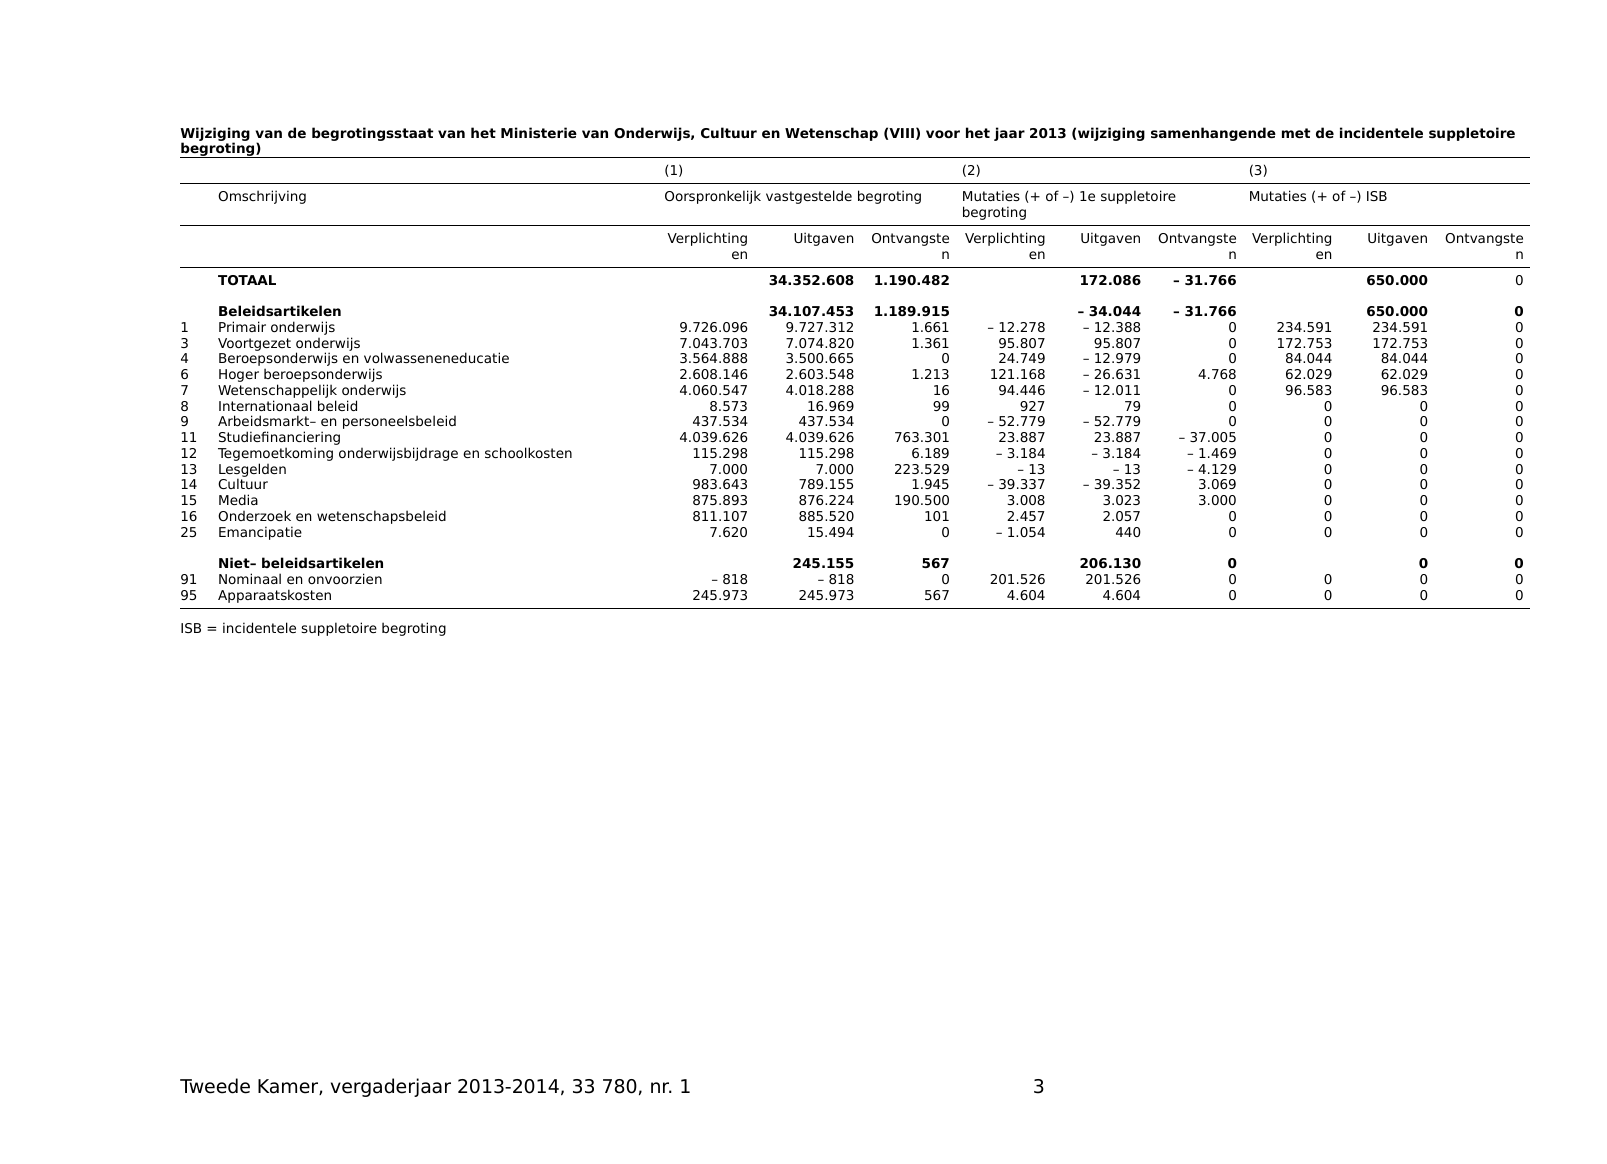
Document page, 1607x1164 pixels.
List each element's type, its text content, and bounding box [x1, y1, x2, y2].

table_cell 4 [180, 351, 212, 367]
table_cell 811.107 [658, 509, 754, 524]
table_cell ISB = incidentele suppletoire begroting [180, 609, 1529, 636]
table_cell [754, 540, 860, 556]
table_cell Studiefinanciering [212, 430, 658, 446]
table_cell Onderzoek en wetenschapsbeleid [212, 509, 658, 524]
table_cell 2.608.146 [658, 367, 754, 383]
table_cell – 39.352 [1051, 477, 1147, 493]
table_cell 7.074.820 [754, 336, 860, 351]
table_cell [1243, 540, 1338, 556]
table_cell 1 [180, 320, 212, 336]
table_cell 245.973 [658, 587, 754, 608]
table_cell 789.155 [754, 477, 860, 493]
table_cell – 31.766 [1147, 304, 1242, 320]
table_cell 201.526 [1051, 572, 1147, 587]
table_cell Uitgaven [754, 226, 860, 267]
table_cell 0 [1243, 493, 1338, 509]
table_cell [1243, 268, 1338, 288]
table_cell 3.069 [1147, 477, 1242, 493]
table_cell 0 [1434, 399, 1529, 414]
table_cell 3.500.665 [754, 351, 860, 367]
table_cell Ontvangsten [860, 226, 956, 267]
table_cell 95.807 [956, 336, 1051, 351]
table_cell – 818 [754, 572, 860, 587]
table_cell 1.190.482 [860, 268, 956, 288]
table_cell 0 [1147, 383, 1242, 398]
table_cell 567 [860, 587, 956, 608]
table_cell 0 [1147, 414, 1242, 430]
table_cell [180, 158, 212, 183]
table_cell 0 [860, 572, 956, 587]
table_cell 15 [180, 493, 212, 509]
table_cell Beroepsonderwijs en volwasseneneducatie [212, 351, 658, 367]
table_cell 0 [1338, 509, 1434, 524]
table_cell 0 [1434, 572, 1529, 587]
table_cell 172.753 [1243, 336, 1338, 351]
table_cell – 34.044 [1051, 304, 1147, 320]
table_cell – 52.779 [1051, 414, 1147, 430]
table_cell [180, 540, 212, 556]
table_cell 885.520 [754, 509, 860, 524]
table_cell [180, 184, 212, 225]
table_cell 223.529 [860, 461, 956, 477]
table_cell 15.494 [754, 524, 860, 540]
table_cell Mutaties (+ of –) ISB [1243, 184, 1529, 225]
table_cell 0 [1147, 320, 1242, 336]
table_cell 4.604 [956, 587, 1051, 608]
table_cell 0 [1147, 399, 1242, 414]
table_cell – 1.054 [956, 524, 1051, 540]
table_cell 440 [1051, 524, 1147, 540]
table_cell 927 [956, 399, 1051, 414]
table_cell [180, 226, 212, 267]
table_cell 0 [1434, 336, 1529, 351]
table_cell 190.500 [860, 493, 956, 509]
table_cell 983.643 [658, 477, 754, 493]
table_cell 8.573 [658, 399, 754, 414]
table_cell 1.189.915 [860, 304, 956, 320]
table_cell Emancipatie [212, 524, 658, 540]
table_cell 437.534 [754, 414, 860, 430]
table_cell Lesgelden [212, 461, 658, 477]
table_cell 4.039.626 [658, 430, 754, 446]
table_cell – 13 [1051, 461, 1147, 477]
table_cell – 12.979 [1051, 351, 1147, 367]
table_cell [212, 158, 658, 183]
table_cell Hoger beroepsonderwijs [212, 367, 658, 383]
table_cell [860, 289, 956, 304]
table_cell 234.591 [1243, 320, 1338, 336]
table_cell 7.000 [658, 461, 754, 477]
table_cell [1434, 289, 1529, 304]
table_cell [1243, 304, 1338, 320]
table_cell 101 [860, 509, 956, 524]
table_cell 7.000 [754, 461, 860, 477]
table_cell 0 [1338, 556, 1434, 572]
table_cell 115.298 [658, 446, 754, 461]
table_cell [754, 158, 860, 183]
table_cell [1338, 289, 1434, 304]
table_cell 875.893 [658, 493, 754, 509]
table_cell 3.564.888 [658, 351, 754, 367]
table_cell 84.044 [1243, 351, 1338, 367]
table_cell 95.807 [1051, 336, 1147, 351]
table_cell TOTAAL [212, 268, 658, 288]
table_cell 206.130 [1051, 556, 1147, 572]
table_cell [860, 158, 956, 183]
table_cell 0 [1147, 587, 1242, 608]
table_header Wijziging van de begrotingsstaat van het Ministerie van Onderwijs, Cultuur en Wetenschap (VIII) voor het jaar 2013 (wijziging samenhangende met de incidentele suppletoire begroting) [180, 126, 1529, 157]
table_cell 0 [1434, 509, 1529, 524]
table_cell 0 [1147, 572, 1242, 587]
table_cell 0 [1338, 477, 1434, 493]
table_cell 2.457 [956, 509, 1051, 524]
table_cell 6.189 [860, 446, 956, 461]
table_cell 0 [1338, 587, 1434, 608]
table_cell 1.361 [860, 336, 956, 351]
table_cell [1243, 289, 1338, 304]
table_cell 99 [860, 399, 956, 414]
table_cell 34.352.608 [754, 268, 860, 288]
table_cell 0 [1338, 493, 1434, 509]
table_cell [956, 540, 1051, 556]
table_cell Voortgezet onderwijs [212, 336, 658, 351]
table_cell [212, 289, 658, 304]
table_cell 0 [1434, 556, 1529, 572]
table_cell 0 [1243, 477, 1338, 493]
table_cell 0 [860, 524, 956, 540]
table_cell Uitgaven [1051, 226, 1147, 267]
table_cell 0 [1338, 430, 1434, 446]
table_cell [1051, 289, 1147, 304]
table_cell Ontvangsten [1147, 226, 1242, 267]
table_cell 0 [1434, 367, 1529, 383]
table_cell 0 [1338, 399, 1434, 414]
table_cell – 1.469 [1147, 446, 1242, 461]
table_cell 96.583 [1243, 383, 1338, 398]
table_cell 91 [180, 572, 212, 587]
table_cell 0 [1338, 461, 1434, 477]
table_cell 0 [1338, 414, 1434, 430]
table_cell 25 [180, 524, 212, 540]
table_cell [1338, 540, 1434, 556]
table_cell 0 [1434, 351, 1529, 367]
table_cell 0 [1243, 524, 1338, 540]
table_cell 4.768 [1147, 367, 1242, 383]
table_cell 96.583 [1338, 383, 1434, 398]
table_cell Oorspronkelijk vastgestelde begroting [658, 184, 956, 225]
table_cell 0 [1243, 572, 1338, 587]
table_cell 0 [1338, 524, 1434, 540]
table_cell – 52.779 [956, 414, 1051, 430]
table_cell Mutaties (+ of –) 1e suppletoire begroting [956, 184, 1242, 225]
table_cell 7.043.703 [658, 336, 754, 351]
table_cell 4.060.547 [658, 383, 754, 398]
table_cell 13 [180, 461, 212, 477]
table_cell (3) [1243, 158, 1338, 183]
table_cell 172.753 [1338, 336, 1434, 351]
table_cell Niet– beleidsartikelen [212, 556, 658, 572]
table_cell 6 [180, 367, 212, 383]
table_cell 9 [180, 414, 212, 430]
table_cell 2.057 [1051, 509, 1147, 524]
table_cell [956, 304, 1051, 320]
table_cell Verplichtingen [956, 226, 1051, 267]
table_cell 3.023 [1051, 493, 1147, 509]
table_cell Apparaatskosten [212, 587, 658, 608]
table_cell [212, 540, 658, 556]
table_cell 4.039.626 [754, 430, 860, 446]
table_cell [1434, 158, 1529, 183]
table_cell 62.029 [1243, 367, 1338, 383]
table_cell 0 [1147, 509, 1242, 524]
table_cell 0 [1147, 556, 1242, 572]
table_cell [1051, 540, 1147, 556]
table_cell [212, 226, 658, 267]
table_cell 34.107.453 [754, 304, 860, 320]
table_cell 8 [180, 399, 212, 414]
table_cell – 26.631 [1051, 367, 1147, 383]
table_cell Beleidsartikelen [212, 304, 658, 320]
table_cell 245.155 [754, 556, 860, 572]
table_cell [658, 289, 754, 304]
table_cell 650.000 [1338, 304, 1434, 320]
table_cell Internationaal beleid [212, 399, 658, 414]
table_cell [658, 540, 754, 556]
table_cell 567 [860, 556, 956, 572]
table_cell 7 [180, 383, 212, 398]
table_cell 0 [1434, 304, 1529, 320]
table_cell 2.603.548 [754, 367, 860, 383]
table_cell 0 [1147, 351, 1242, 367]
table_cell [1147, 540, 1242, 556]
table_cell [1147, 158, 1242, 183]
table_cell 62.029 [1338, 367, 1434, 383]
table_cell 0 [1434, 268, 1529, 288]
table_cell [956, 289, 1051, 304]
table_cell Verplichtingen [658, 226, 754, 267]
table_cell – 13 [956, 461, 1051, 477]
table_cell 0 [1434, 493, 1529, 509]
table_cell 0 [1243, 587, 1338, 608]
table_cell 0 [860, 414, 956, 430]
table_cell 7.620 [658, 524, 754, 540]
table_cell [658, 556, 754, 572]
table_cell Verplichtingen [1243, 226, 1338, 267]
table_cell 0 [1434, 477, 1529, 493]
table_cell 3.000 [1147, 493, 1242, 509]
table_cell Media [212, 493, 658, 509]
table_cell 0 [1338, 572, 1434, 587]
table_cell 0 [1434, 383, 1529, 398]
table_cell – 3.184 [1051, 446, 1147, 461]
table_cell 0 [860, 351, 956, 367]
table_cell 3 [180, 336, 212, 351]
table_cell – 39.337 [956, 477, 1051, 493]
table_cell 0 [1243, 414, 1338, 430]
table_cell [1147, 289, 1242, 304]
table_cell Primair onderwijs [212, 320, 658, 336]
table_cell 23.887 [1051, 430, 1147, 446]
table_cell 650.000 [1338, 268, 1434, 288]
table_cell Nominaal en onvoorzien [212, 572, 658, 587]
table_cell Wetenschappelijk onderwijs [212, 383, 658, 398]
table_cell 0 [1434, 414, 1529, 430]
table_cell 0 [1434, 524, 1529, 540]
table_cell – 3.184 [956, 446, 1051, 461]
table_cell [180, 556, 212, 572]
table_cell 79 [1051, 399, 1147, 414]
table_cell 4.018.288 [754, 383, 860, 398]
table_cell 14 [180, 477, 212, 493]
table_cell [1434, 540, 1529, 556]
table_cell 0 [1243, 461, 1338, 477]
table_cell 437.534 [658, 414, 754, 430]
table_cell 1.213 [860, 367, 956, 383]
table_cell 245.973 [754, 587, 860, 608]
table_cell (1) [658, 158, 754, 183]
table_cell 0 [1243, 446, 1338, 461]
table_cell – 12.278 [956, 320, 1051, 336]
table_cell 9.727.312 [754, 320, 860, 336]
table_cell – 12.011 [1051, 383, 1147, 398]
table_cell 172.086 [1051, 268, 1147, 288]
table_cell 95 [180, 587, 212, 608]
table_cell 23.887 [956, 430, 1051, 446]
table_cell – 818 [658, 572, 754, 587]
table_cell 94.446 [956, 383, 1051, 398]
table_cell [658, 268, 754, 288]
table_cell 0 [1434, 320, 1529, 336]
table_cell 234.591 [1338, 320, 1434, 336]
table_cell 763.301 [860, 430, 956, 446]
table_cell 16.969 [754, 399, 860, 414]
table_cell Tegemoetkoming onderwijsbijdrage en schoolkosten [212, 446, 658, 461]
table_cell [956, 556, 1051, 572]
table_cell [860, 540, 956, 556]
table_cell 3.008 [956, 493, 1051, 509]
table_cell 12 [180, 446, 212, 461]
table_cell 24.749 [956, 351, 1051, 367]
table_cell 0 [1243, 399, 1338, 414]
table_cell 84.044 [1338, 351, 1434, 367]
table_cell 0 [1147, 336, 1242, 351]
table_cell 16 [180, 509, 212, 524]
table_cell 115.298 [754, 446, 860, 461]
table_cell – 31.766 [1147, 268, 1242, 288]
table_cell 1.661 [860, 320, 956, 336]
table_cell 0 [1147, 524, 1242, 540]
table_cell [1243, 556, 1338, 572]
table_cell 0 [1434, 430, 1529, 446]
table_cell [180, 268, 212, 288]
table_cell 0 [1434, 446, 1529, 461]
table_cell [956, 268, 1051, 288]
table_cell 876.224 [754, 493, 860, 509]
table_cell 16 [860, 383, 956, 398]
table_cell 0 [1434, 587, 1529, 608]
table_cell 0 [1243, 509, 1338, 524]
table_cell [1051, 158, 1147, 183]
table_cell 121.168 [956, 367, 1051, 383]
table_cell Arbeidsmarkt– en personeelsbeleid [212, 414, 658, 430]
table_cell [1338, 158, 1434, 183]
table_cell Omschrijving [212, 184, 658, 225]
table_cell [754, 289, 860, 304]
table_cell [658, 304, 754, 320]
table_cell 11 [180, 430, 212, 446]
table_cell [180, 289, 212, 304]
table_cell Uitgaven [1338, 226, 1434, 267]
table_cell 1.945 [860, 477, 956, 493]
table_cell 0 [1338, 446, 1434, 461]
table_cell (2) [956, 158, 1051, 183]
table_cell – 12.388 [1051, 320, 1147, 336]
table_cell – 4.129 [1147, 461, 1242, 477]
table_cell 9.726.096 [658, 320, 754, 336]
table_cell 0 [1243, 430, 1338, 446]
table_cell 0 [1434, 461, 1529, 477]
table_cell [180, 304, 212, 320]
table_cell – 37.005 [1147, 430, 1242, 446]
table_cell Ontvangsten [1434, 226, 1529, 267]
table_cell 4.604 [1051, 587, 1147, 608]
table_cell Cultuur [212, 477, 658, 493]
table_cell 201.526 [956, 572, 1051, 587]
